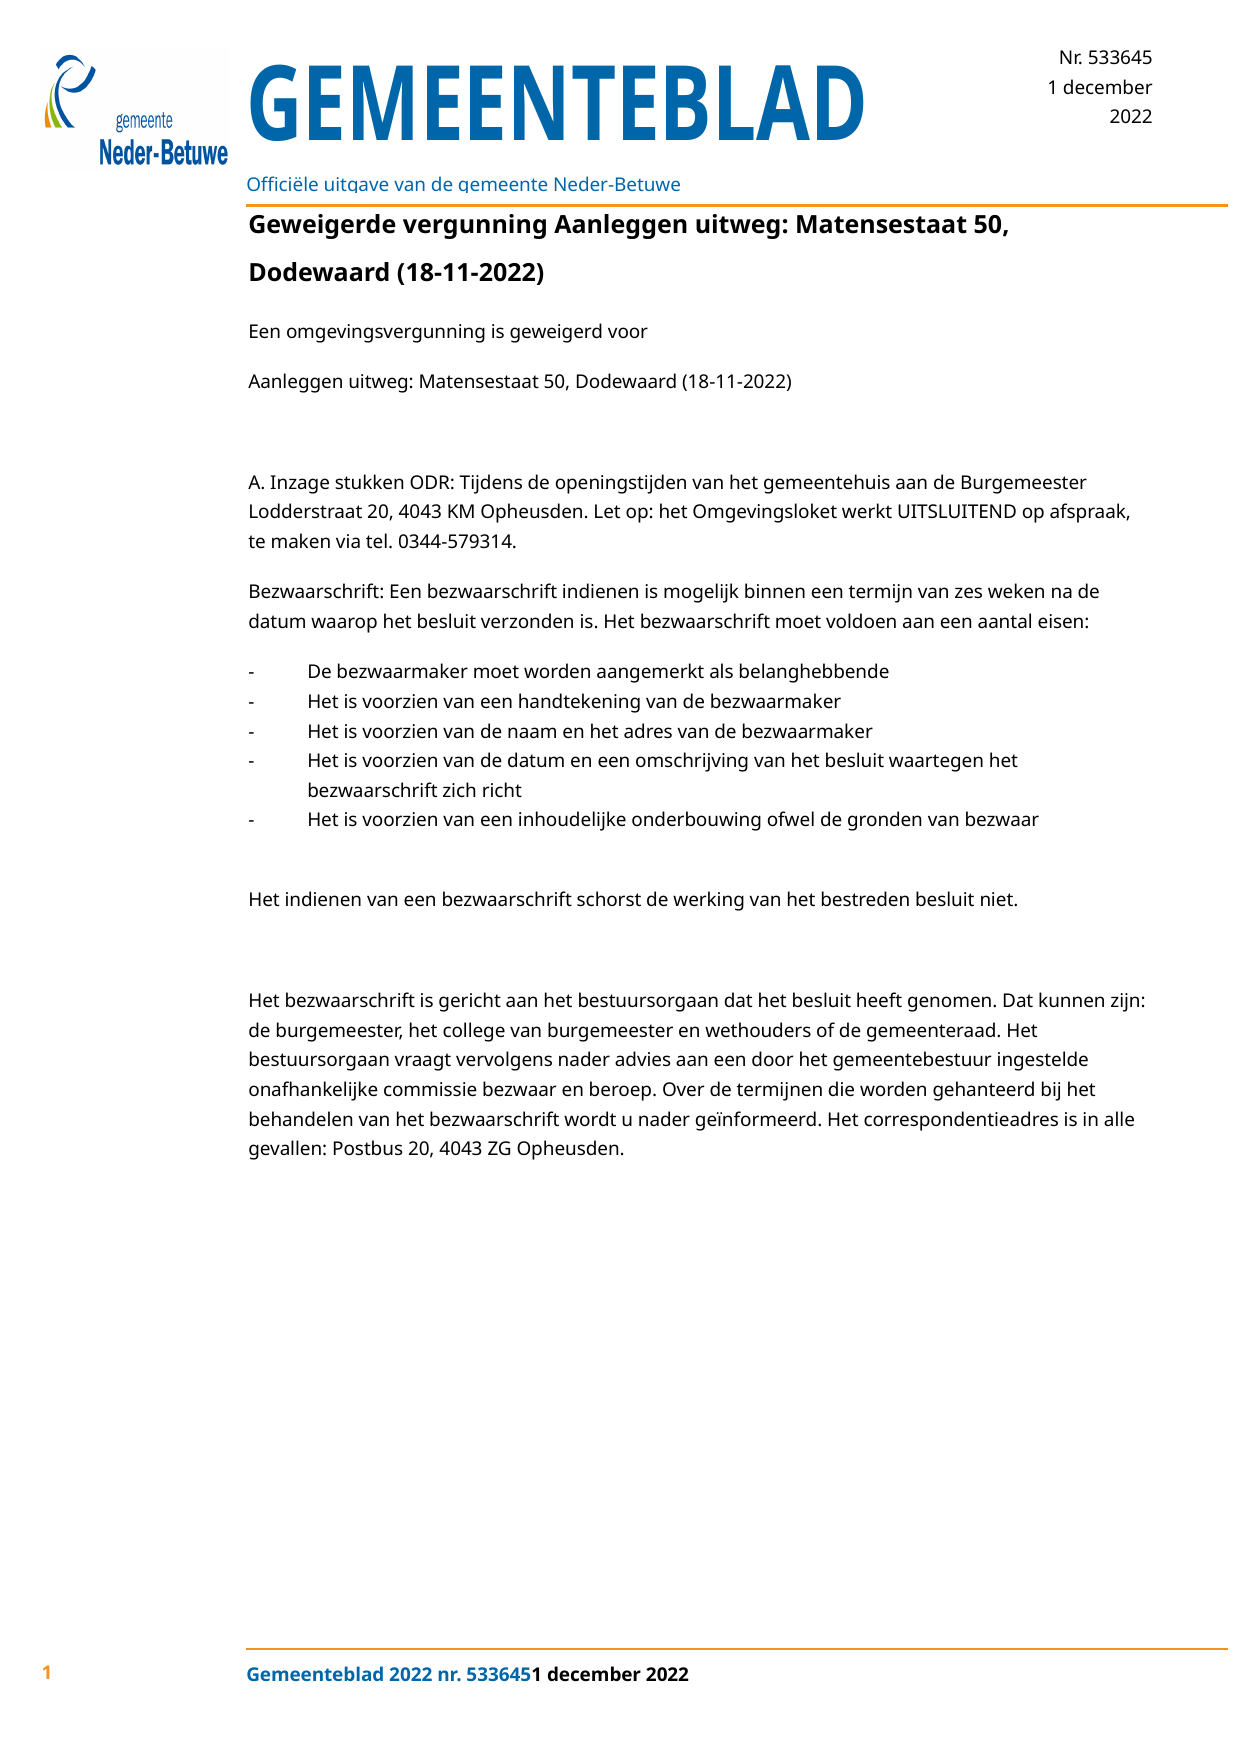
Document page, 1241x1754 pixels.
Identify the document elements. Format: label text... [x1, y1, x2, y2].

list Het is voorzien van een handtekening van de bezwaarmaker [248, 688, 1152, 714]
text Geweigerde vergunning Aanleggen uitweg: Matensestaat 50, Dodewaard (18-11-2022) [248, 207, 1152, 288]
text Bezwaarschrift: Een bezwaarschrift indienen is mogelijk binnen een termijn van zes weken na de datum waarop het besluit verzonden is. Het bezwaarschrift moet voldoen aan een aantal eisen: [248, 579, 1152, 634]
picture [41, 47, 231, 172]
list Het is voorzien van een inhoudelijke onderbouwing ofwel de gronden van bezwaar [248, 807, 1152, 832]
list Het is voorzien van de naam en het adres van de bezwaarmaker [248, 718, 1152, 744]
text Het indienen van een bezwaarschrift schorst de werking van het bestreden besluit niet. [248, 887, 1152, 912]
text A. Inzage stukken ODR: Tijdens de openingstijden van het gemeentehuis aan de Burgemeester Lodderstraat 20, 4043 KM Opheusden. Let op: het Omgevingsloket werkt UITSLUITEND op afspraak, te maken via tel. 0344-579314. [248, 469, 1152, 554]
list De bezwaarmaker moet worden aangemerkt als belanghebbende [248, 659, 1152, 684]
text Een omgevingsvergunning is geweigerd voor [248, 318, 1152, 344]
list Het is voorzien van de datum en een omschrijving van het besluit waartegen het bezwaarschrift zich richt [248, 747, 1152, 803]
text Het bezwaarschrift is gericht aan het bestuursorgaan dat het besluit heeft genomen. Dat kunnen zijn: de burgemeester, het college van burgemeester en wethouders of de gemeenteraad. Het bestuursorgaan vraagt vervolgens nader advies aan een door het gemeentebestuur ingestelde onafhankelijke commissie bezwaar en beroep. Over de termijnen die worden gehanteerd bij het behandelen van het bezwaarschrift wordt u nader geïnformeerd. Het correspondentieadres is in alle gevallen: Postbus 20, 4043 ZG Opheusden. [248, 987, 1152, 1161]
text Aanleggen uitweg: Matensestaat 50, Dodewaard (18-11-2022) [248, 368, 1152, 394]
